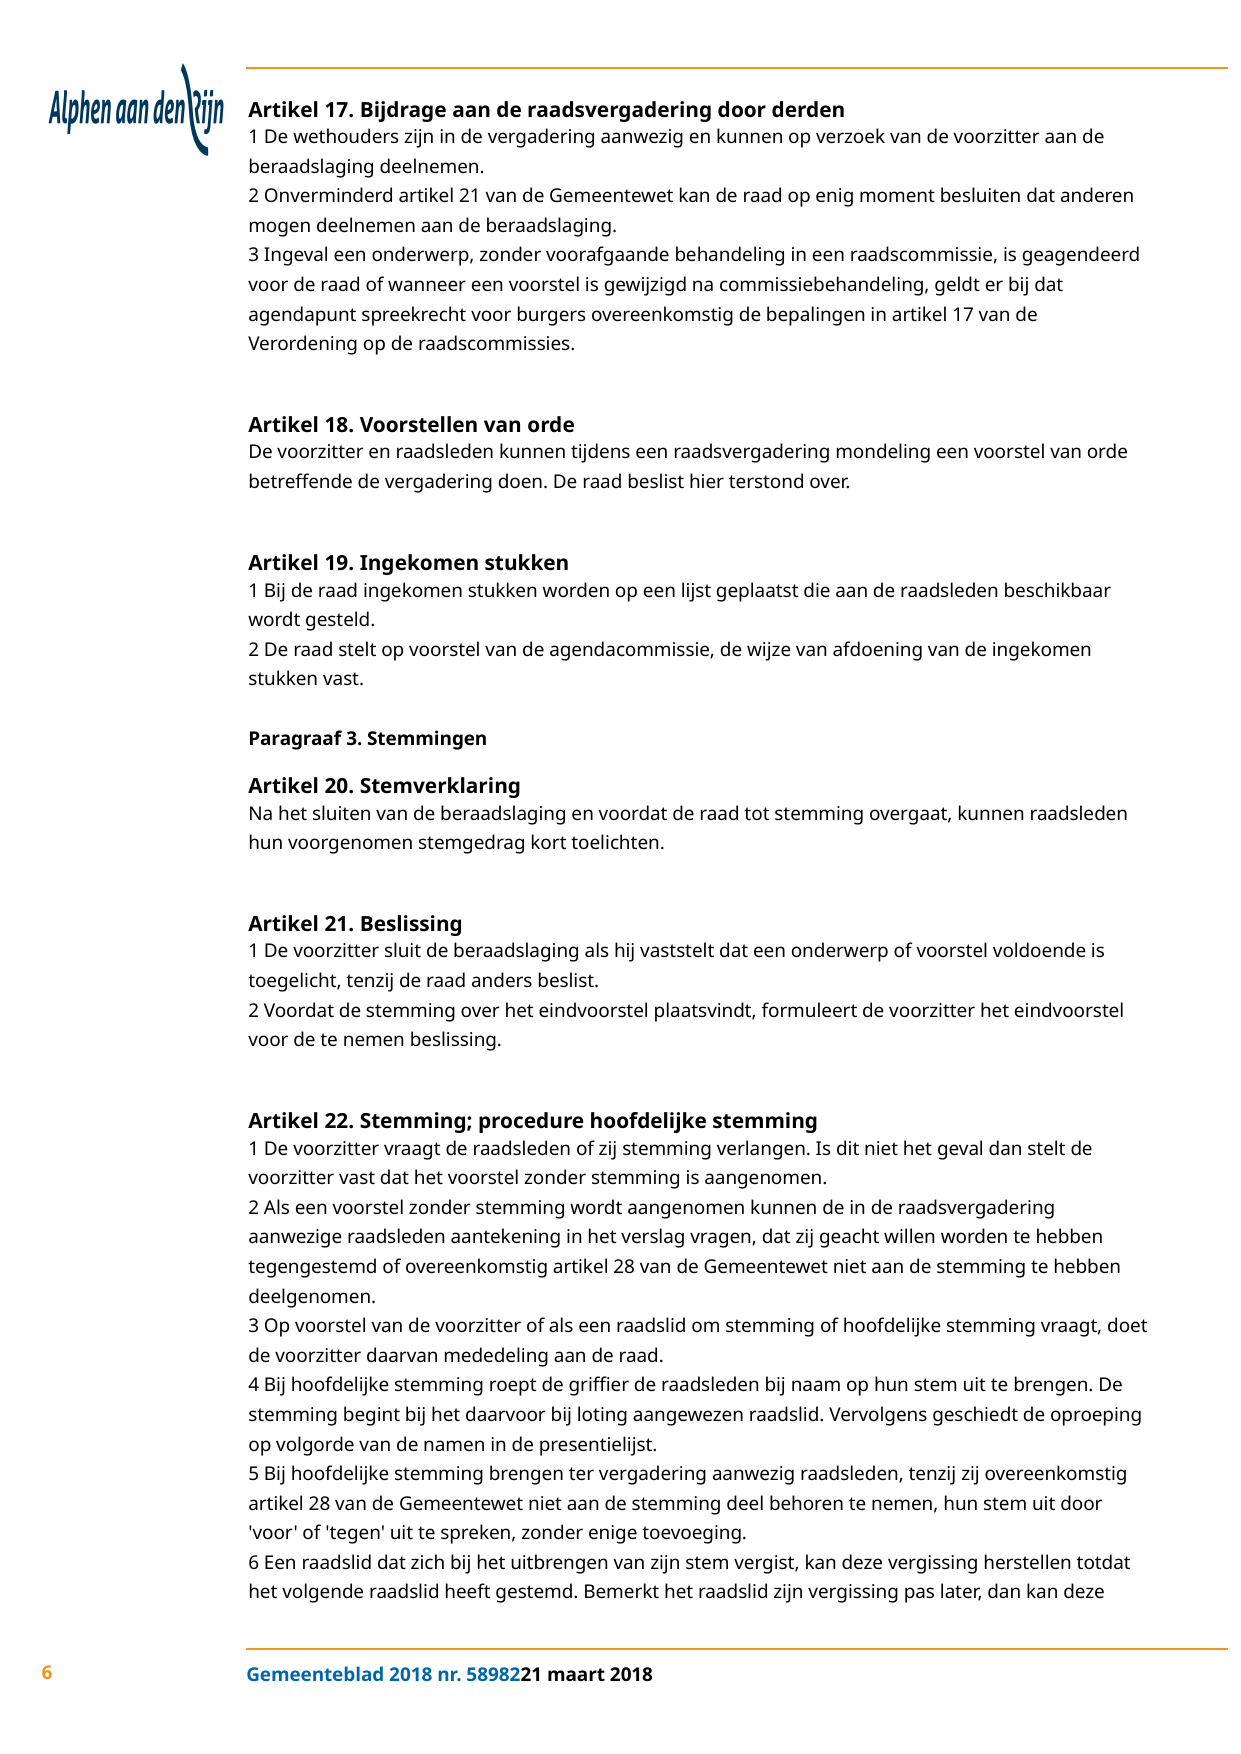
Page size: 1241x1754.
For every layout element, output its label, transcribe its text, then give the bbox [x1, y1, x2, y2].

text Artikel 18. Voorstellen van orde [248, 410, 1152, 439]
text Artikel 21. Beslissing [248, 909, 1152, 938]
text 1 De voorzitter sluit de beraadslaging als hij vaststelt dat een onderwerp of voorstel voldoende is toegelicht, tenzij de raad anders beslist. [248, 938, 1152, 993]
text Artikel 22. Stemming; procedure hoofdelijke stemming [248, 1106, 1152, 1135]
text De voorzitter en raadsleden kunnen tijdens een raadsvergadering mondeling een voorstel van orde betreffende de vergadering doen. De raad beslist hier terstond over. [248, 439, 1152, 494]
text Artikel 17. Bijdrage aan de raadsvergadering door derden [248, 95, 1152, 123]
text 2 Voordat de stemming over het eindvoorstel plaatsvindt, formuleert de voorzitter het eindvoorstel voor de te nemen beslissing. [248, 997, 1152, 1052]
text 6 Een raadslid dat zich bij het uitbrengen van zijn stem vergist, kan deze vergissing herstellen totdat het volgende raadslid heeft gestemd. Bemerkt het raadslid zijn vergissing pas later, dan kan deze [248, 1549, 1152, 1604]
text Na het sluiten van de beraadslaging en voordat de raad tot stemming overgaat, kunnen raadsleden hun voorgenomen stemgedrag kort toelichten. [248, 800, 1152, 855]
text 5 Bij hoofdelijke stemming brengen ter vergadering aanwezig raadsleden, tenzij zij overeenkomstig artikel 28 van de Gemeentewet niet aan de stemming deel behoren te nemen, hun stem uit door 'voor' of 'tegen' uit te spreken, zonder enige toevoeging. [248, 1460, 1152, 1545]
text 1 De wethouders zijn in de vergadering aanwezig en kunnen op verzoek van de voorzitter aan de beraadslaging deelnemen. [248, 123, 1152, 178]
text 2 Als een voorstel zonder stemming wordt aangenomen kunnen de in de raadsvergadering aanwezige raadsleden aantekening in het verslag vragen, dat zij geacht willen worden te hebben tegengestemd of overeenkomstig artikel 28 van de Gemeentewet niet aan de stemming te hebben deelgenomen. [248, 1194, 1152, 1308]
picture [41, 47, 231, 172]
text 2 Onverminderd artikel 21 van de Gemeentewet kan de raad op enig moment besluiten dat anderen mogen deelnemen aan de beraadslaging. [248, 182, 1152, 238]
text 1 Bij de raad ingekomen stukken worden op een lijst geplaatst die aan de raadsleden beschikbaar wordt gesteld. [248, 577, 1152, 632]
text Paragraaf 3. Stemmingen [248, 725, 1152, 750]
text 1 De voorzitter vraagt de raadsleden of zij stemming verlangen. Is dit niet het geval dan stelt de voorzitter vast dat het voorstel zonder stemming is aangenomen. [248, 1135, 1152, 1190]
text Artikel 19. Ingekomen stukken [248, 548, 1152, 577]
text Artikel 20. Stemverklaring [248, 771, 1152, 800]
text 3 Ingeval een onderwerp, zonder voorafgaande behandeling in een raadscommissie, is geagendeerd voor de raad of wanneer een voorstel is gewijzigd na commissiebehandeling, geldt er bij dat agendapunt spreekrecht voor burgers overeenkomstig de bepalingen in artikel 17 van de Verordening op de raadscommissies. [248, 242, 1152, 356]
text 3 Op voorstel van de voorzitter of als een raadslid om stemming of hoofdelijke stemming vraagt, doet de voorzitter daarvan mededeling aan de raad. [248, 1312, 1152, 1368]
text 2 De raad stelt op voorstel van de agendacommissie, de wijze van afdoening van de ingekomen stukken vast. [248, 636, 1152, 691]
text 4 Bij hoofdelijke stemming roept de griffier de raadsleden bij naam op hun stem uit te brengen. De stemming begint bij het daarvoor bij loting aangewezen raadslid. Vervolgens geschiedt de oproeping op volgorde van de namen in de presentielijst. [248, 1372, 1152, 1456]
